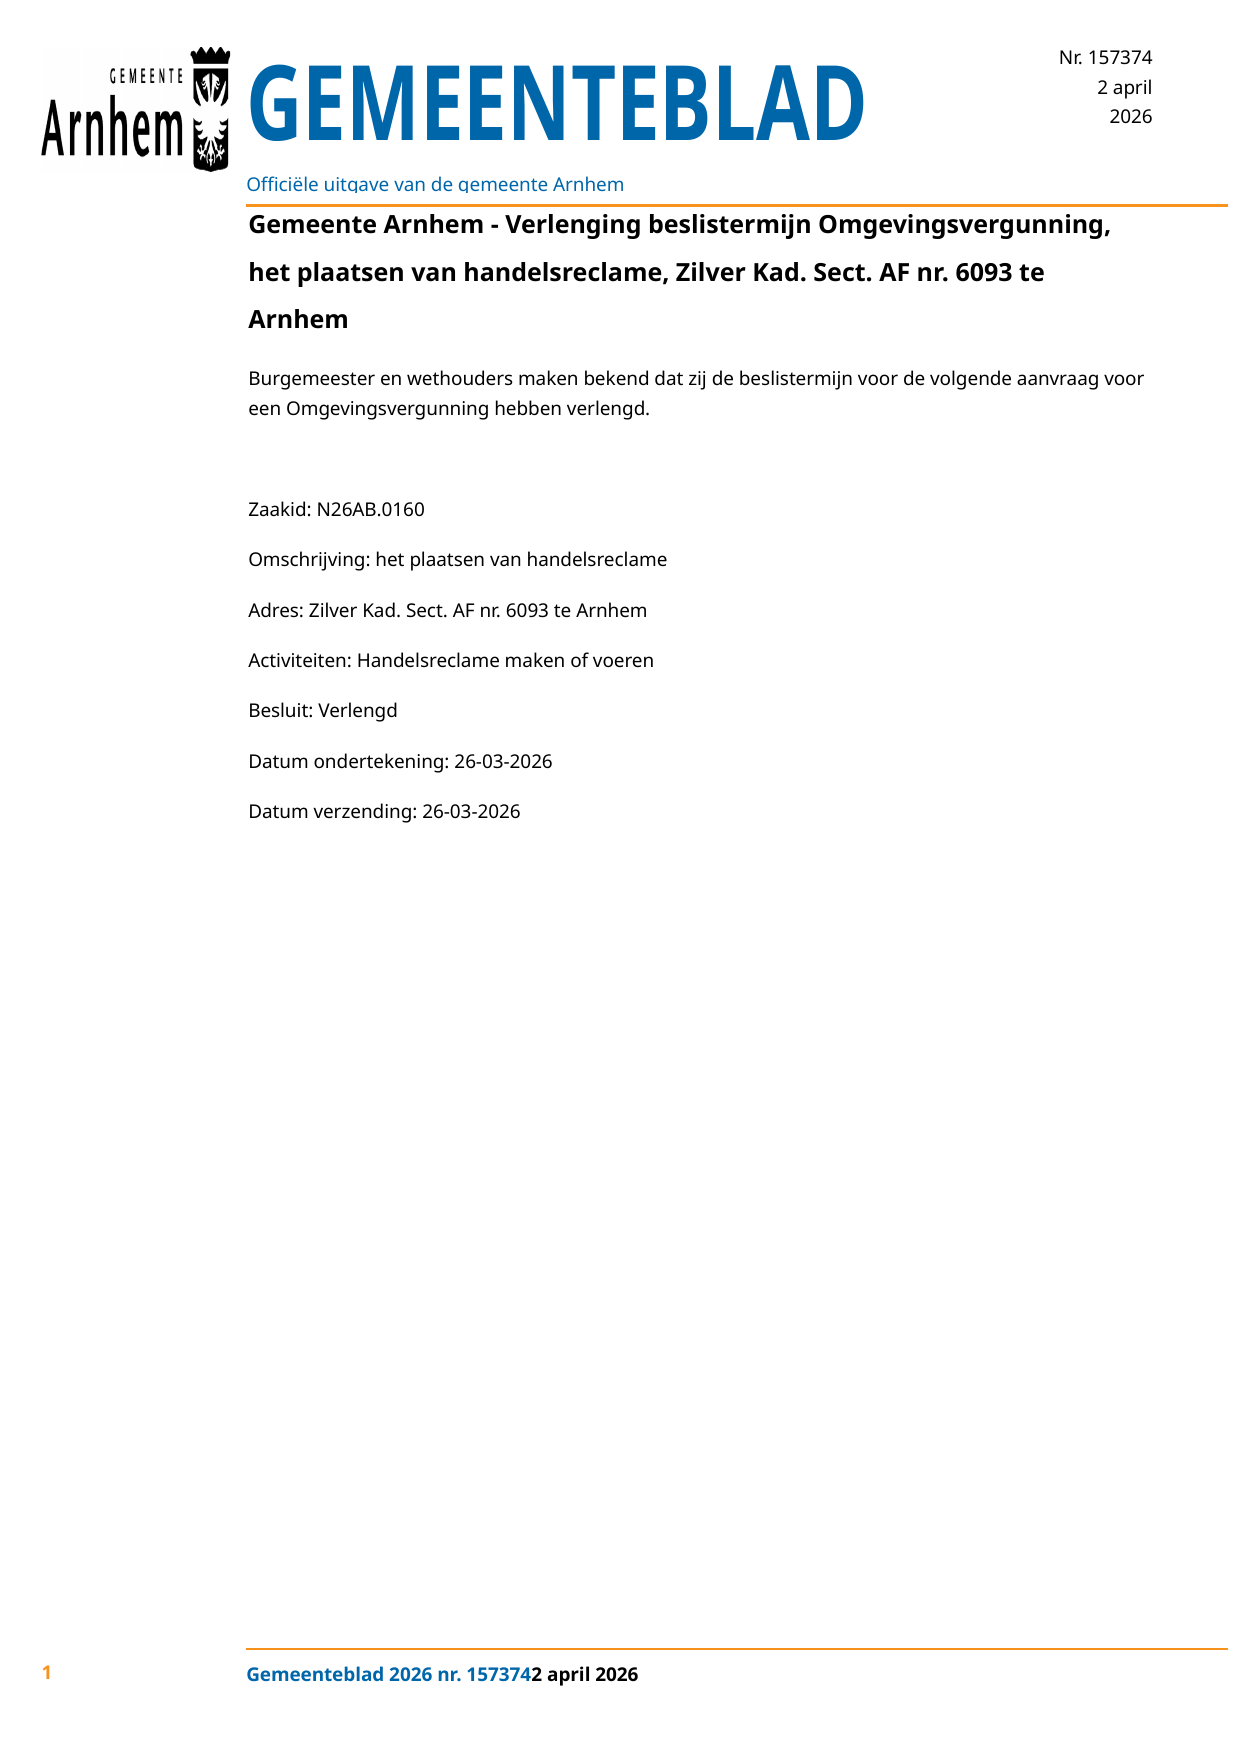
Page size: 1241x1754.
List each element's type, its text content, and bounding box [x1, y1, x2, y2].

text Besluit: Verlengd [248, 698, 1152, 723]
text Datum verzending: 26-03-2026 [248, 798, 1152, 824]
picture [41, 47, 231, 172]
text Gemeente Arnhem - Verlenging beslistermijn Omgevingsvergunning, het plaatsen van handelsreclame, Zilver Kad. Sect. AF nr. 6093 te Arnhem [248, 207, 1152, 336]
text Datum ondertekening: 26-03-2026 [248, 748, 1152, 774]
text Zaakid: N26AB.0160 [248, 496, 1152, 522]
text Burgemeester en wethouders maken bekend dat zij de beslistermijn voor de volgende aanvraag voor een Omgevingsvergunning hebben verlengd. [248, 366, 1152, 421]
text Activiteiten: Handelsreclame maken of voeren [248, 647, 1152, 673]
text Omschrijving: het plaatsen van handelsreclame [248, 546, 1152, 572]
text Adres: Zilver Kad. Sect. AF nr. 6093 te Arnhem [248, 597, 1152, 622]
